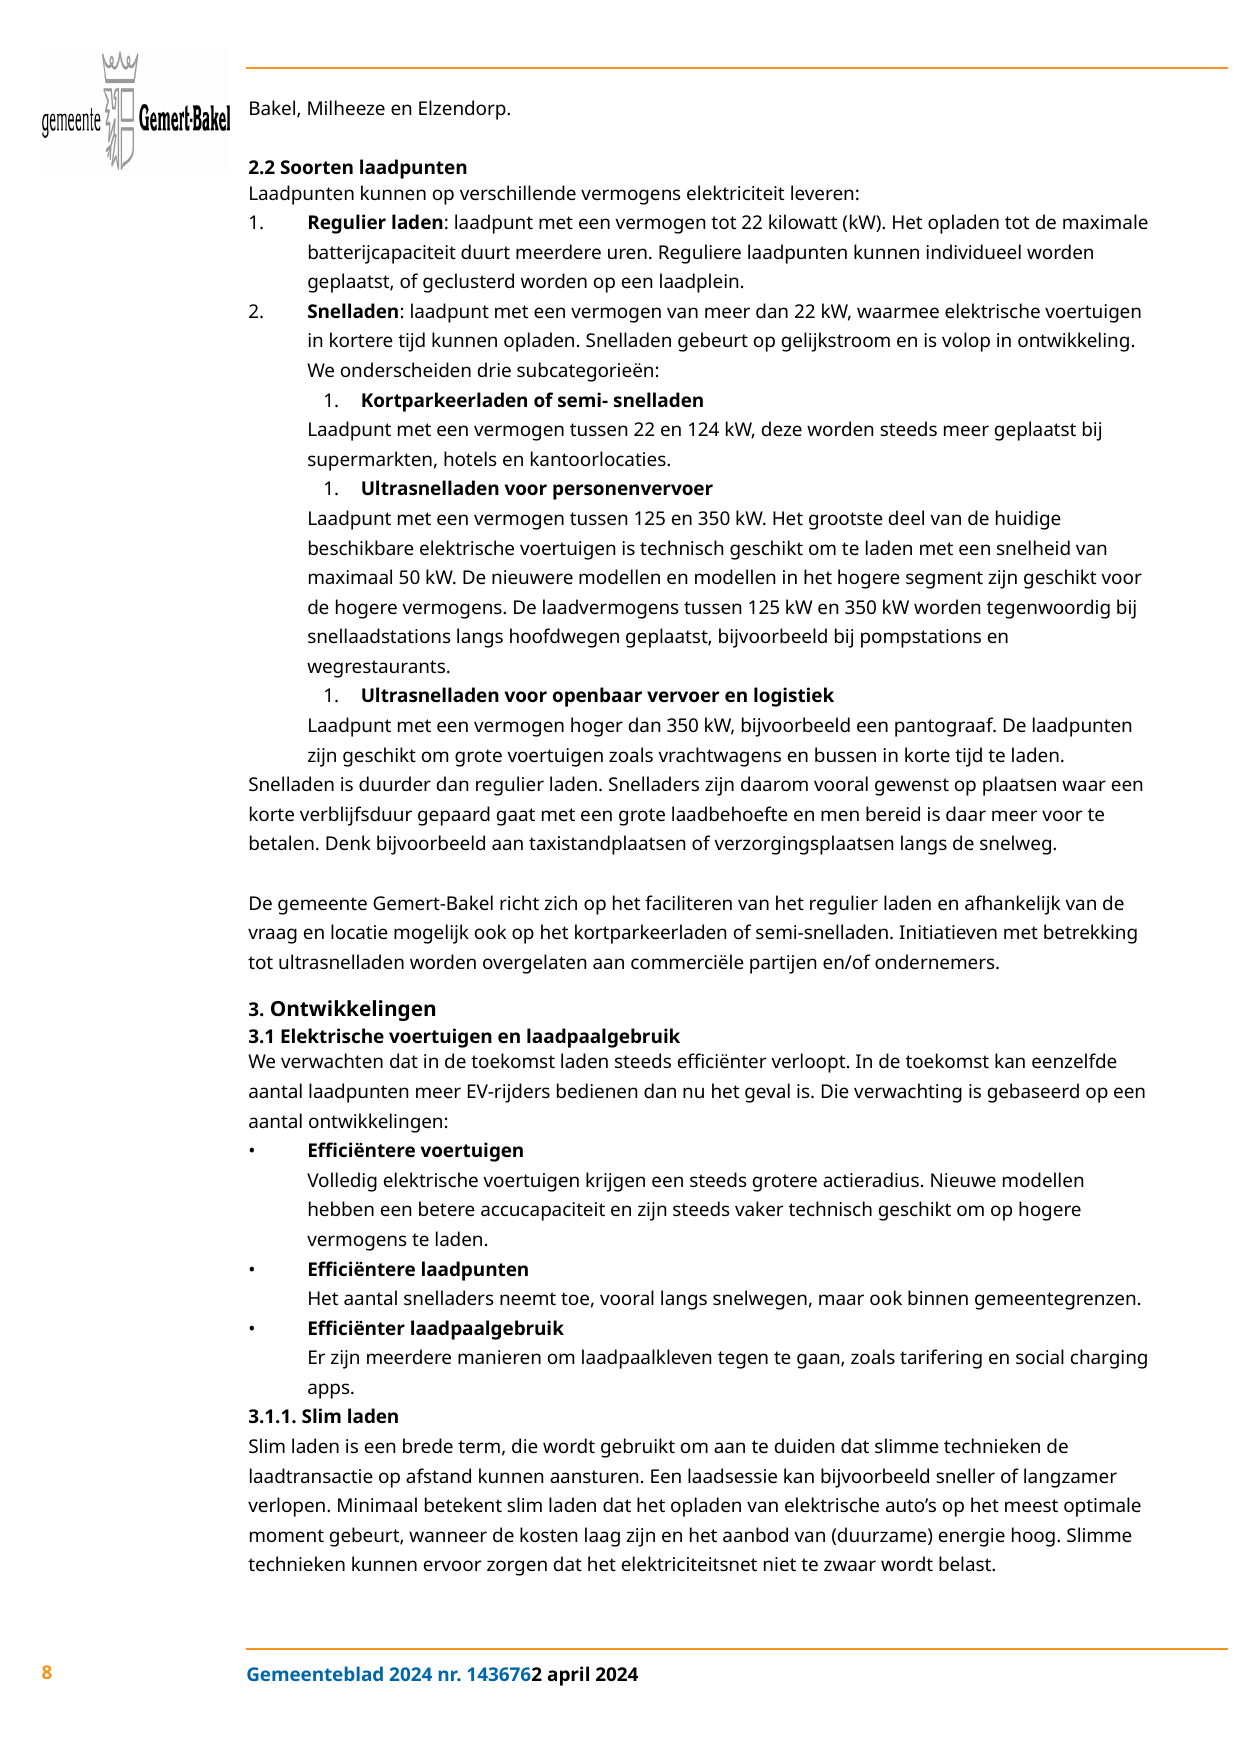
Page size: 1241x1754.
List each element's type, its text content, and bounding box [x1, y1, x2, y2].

picture [41, 47, 231, 172]
list Laadpunt met een vermogen tussen 22 en 124 kW, deze worden steeds meer geplaatst bij supermarkten, hotels en kantoorlocaties. [248, 416, 1152, 472]
list Laadpunt met een vermogen hoger dan 350 kW, bijvoorbeeld een pantograaf. De laadpunten zijn geschikt om grote voertuigen zoals vrachtwagens en bussen in korte tijd te laden. [248, 712, 1152, 767]
text Bakel, Milheeze en Elzendorp. [248, 95, 1152, 121]
text 2.2 Soorten laadpunten [248, 154, 1152, 180]
text Slim laden is een brede term, die wordt gebruikt om aan te duiden dat slimme technieken de laadtransactie op afstand kunnen aansturen. Een laadsessie kan bijvoorbeeld sneller of langzamer verlopen. Minimaal betekent slim laden dat het opladen van elektrische auto’s op het meest optimale moment gebeurt, wanneer de kosten laag zijn en het aanbod van (duurzame) energie hoog. Slimme technieken kunnen ervoor zorgen dat het elektriciteitsnet niet te zwaar wordt belast. [248, 1433, 1152, 1577]
text Snelladen is duurder dan regulier laden. Snelladers zijn daarom vooral gewenst op plaatsen waar een korte verblijfsduur gepaard gaat met een grote laadbehoefte en men bereid is daar meer voor te betalen. Denk bijvoorbeeld aan taxistandplaatsen of verzorgingsplaatsen langs de snelweg. [248, 771, 1152, 856]
list Er zijn meerdere manieren om laadpaalkleven tegen te gaan, zoals tarifering en social charging apps. [248, 1344, 1152, 1400]
list Efficiëntere laadpunten [248, 1256, 1152, 1281]
list Volledig elektrische voertuigen krijgen een steeds grotere actieradius. Nieuwe modellen hebben een betere accucapaciteit en zijn steeds vaker technisch geschikt om op hogere vermogens te laden. [248, 1167, 1152, 1252]
list Snelladen: laadpunt met een vermogen van meer dan 22 kW, waarmee elektrische voertuigen in kortere tijd kunnen opladen. Snelladen gebeurt op gelijkstroom en is volop in ontwikkeling. We onderscheiden drie subcategorieën: [248, 298, 1152, 383]
list Kortparkeerladen of semi- snelladen [323, 387, 1152, 412]
text 3.1 Elektrische voertuigen en laadpaalgebruik [248, 1023, 1152, 1049]
text 3. Ontwikkelingen [248, 994, 1152, 1023]
text We verwachten dat in de toekomst laden steeds efficiënter verloopt. In de toekomst kan eenzelfde aantal laadpunten meer EV-rijders bedienen dan nu het geval is. Die verwachting is gebaseerd op een aantal ontwikkelingen: [248, 1049, 1152, 1133]
list Ultrasnelladen voor openbaar vervoer en logistiek [323, 683, 1152, 708]
list Efficiëntere voertuigen [248, 1137, 1152, 1163]
list Ultrasnelladen voor personenvervoer [323, 476, 1152, 501]
list Laadpunt met een vermogen tussen 125 en 350 kW. Het grootste deel van de huidige beschikbare elektrische voertuigen is technisch geschikt om te laden met een snelheid van maximaal 50 kW. De nieuwere modellen en modellen in het hogere segment zijn geschikt voor de hogere vermogens. De laadvermogens tussen 125 kW en 350 kW worden tegenwoordig bij snellaadstations langs hoofdwegen geplaatst, bijvoorbeeld bij pompstations en wegrestaurants. [248, 505, 1152, 679]
text 3.1.1. Slim laden [248, 1404, 1152, 1429]
text Laadpunten kunnen op verschillende vermogens elektriciteit leveren: [248, 180, 1152, 205]
list Regulier laden: laadpunt met een vermogen tot 22 kilowatt (kW). Het opladen tot de maximale batterijcapaciteit duurt meerdere uren. Reguliere laadpunten kunnen individueel worden geplaatst, of geclusterd worden op een laadplein. [248, 209, 1152, 294]
list Efficiënter laadpaalgebruik [248, 1315, 1152, 1341]
text De gemeente Gemert-Bakel richt zich op het faciliteren van het regulier laden en afhankelijk van de vraag en locatie mogelijk ook op het kortparkeerladen of semi-snelladen. Initiatieven met betrekking tot ultrasnelladen worden overgelaten aan commerciële partijen en/of ondernemers. [248, 890, 1152, 974]
list Het aantal snelladers neemt toe, vooral langs snelwegen, maar ook binnen gemeentegrenzen. [248, 1285, 1152, 1311]
